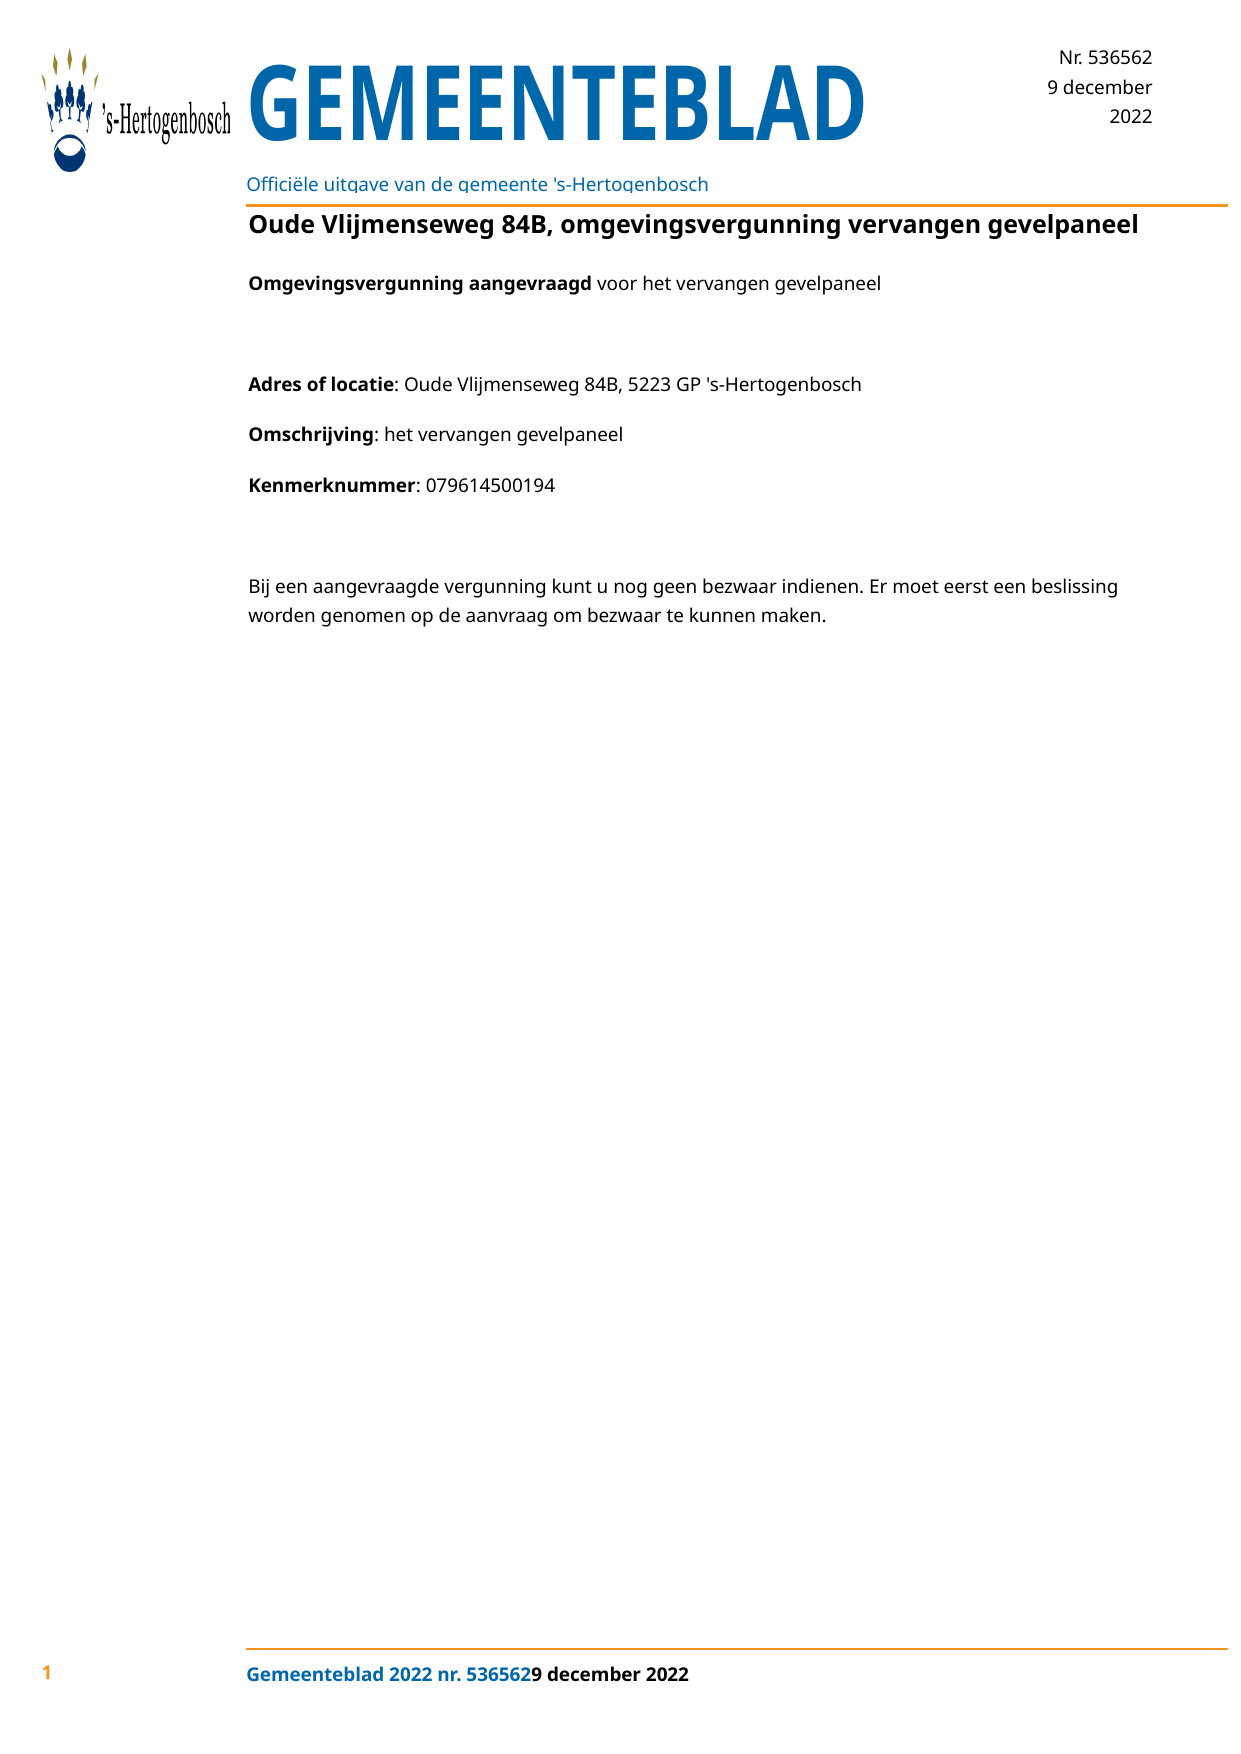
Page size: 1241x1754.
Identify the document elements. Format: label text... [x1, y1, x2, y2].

text Bij een aangevraagde vergunning kunt u nog geen bezwaar indienen. Er moet eerst een beslissing worden genomen op de aanvraag om bezwaar te kunnen maken. [248, 573, 1152, 628]
text Oude Vlijmenseweg 84B, omgevingsvergunning vervangen gevelpaneel [248, 207, 1152, 241]
text Omschrijving: het vervangen gevelpaneel [248, 422, 1152, 447]
text Adres of locatie: Oude Vlijmenseweg 84B, 5223 GP 's-Hertogenbosch [248, 371, 1152, 397]
text Omgevingsvergunning aangevraagd voor het vervangen gevelpaneel [248, 270, 1152, 296]
picture [41, 47, 231, 172]
text Kenmerknummer: 079614500194 [248, 472, 1152, 498]
